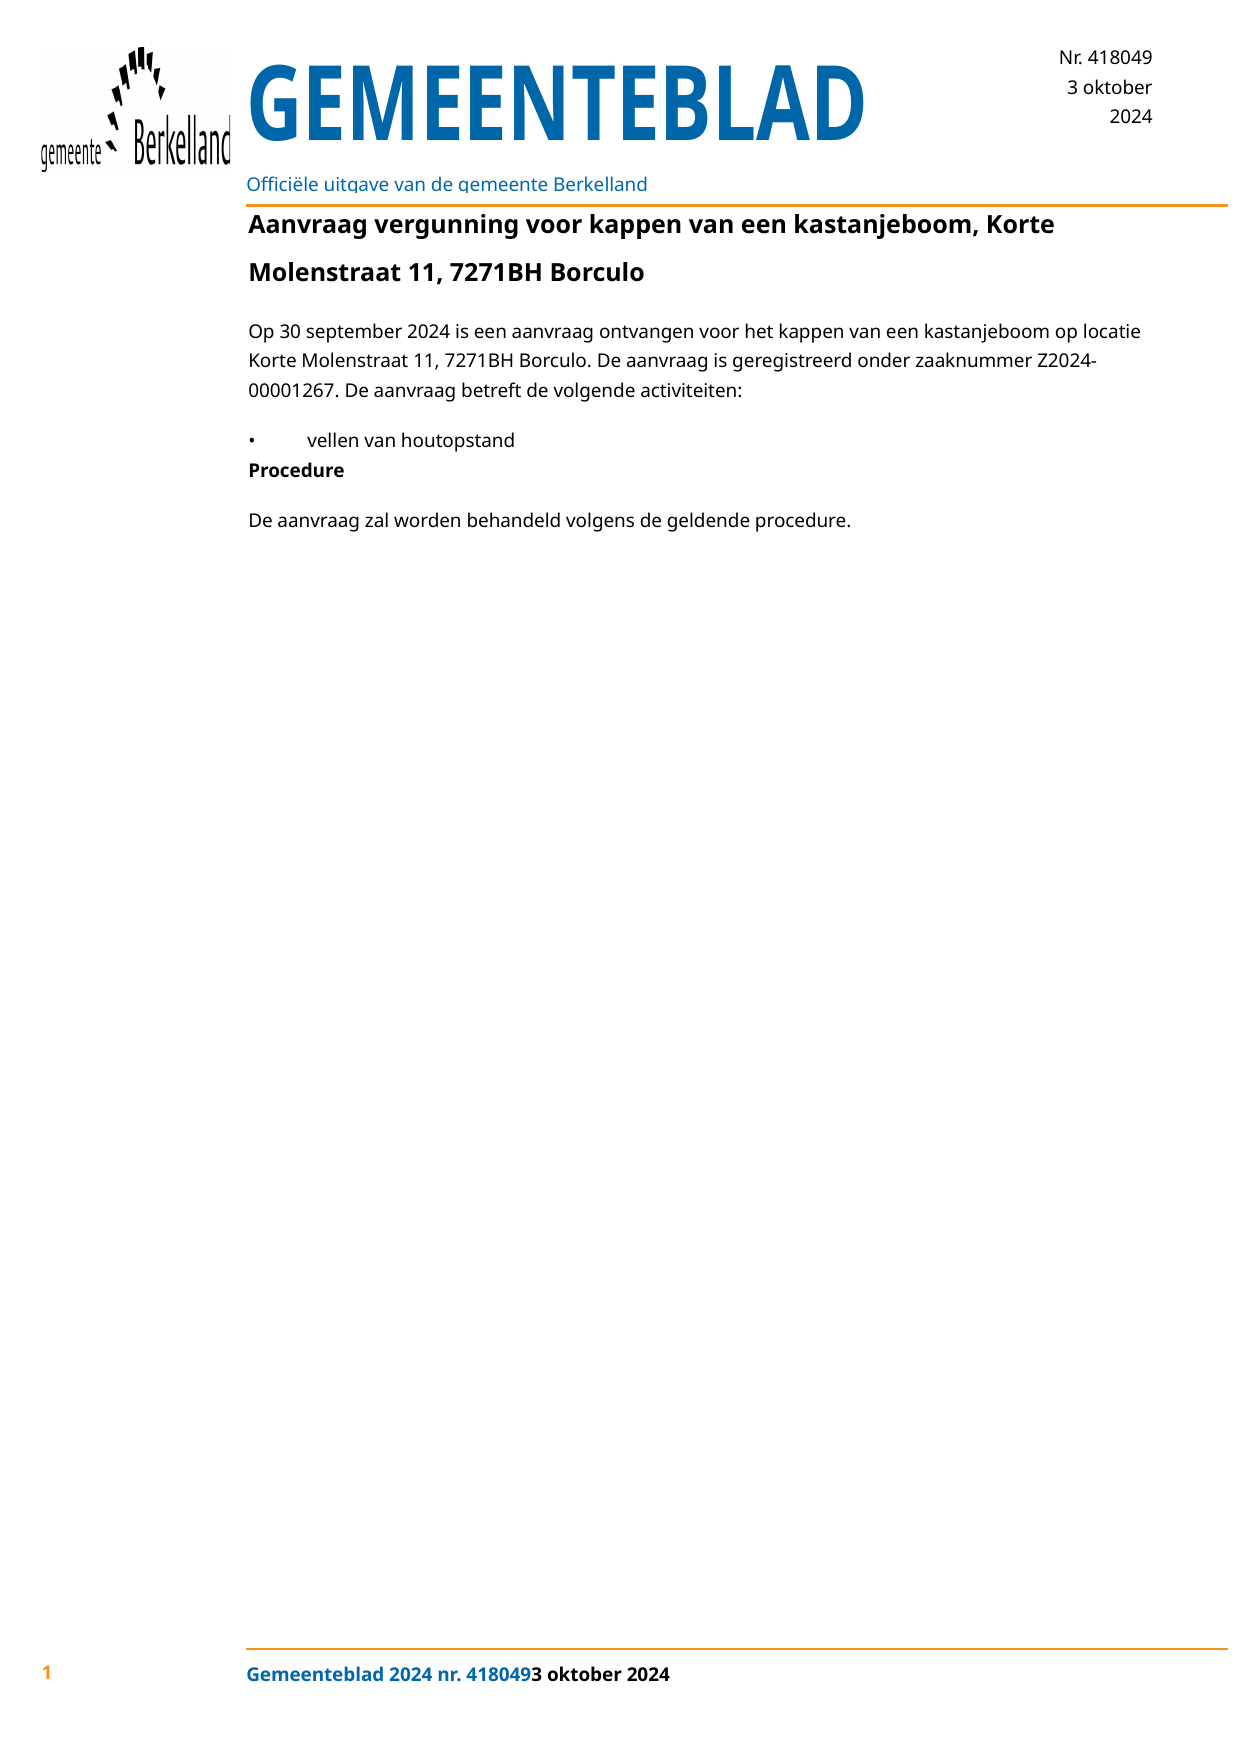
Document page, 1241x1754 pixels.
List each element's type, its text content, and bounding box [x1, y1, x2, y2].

text Aanvraag vergunning voor kappen van een kastanjeboom, Korte Molenstraat 11, 7271BH Borculo [248, 207, 1152, 288]
text Procedure [248, 457, 1152, 483]
list vellen van houtopstand [248, 427, 1152, 453]
text De aanvraag zal worden behandeld volgens de geldende procedure. [248, 507, 1152, 533]
text Op 30 september 2024 is een aanvraag ontvangen voor het kappen van een kastanjeboom op locatie Korte Molenstraat 11, 7271BH Borculo. De aanvraag is geregistreerd onder zaaknummer Z2024-00001267. De aanvraag betreft de volgende activiteiten: [248, 318, 1152, 403]
picture [41, 47, 231, 172]
